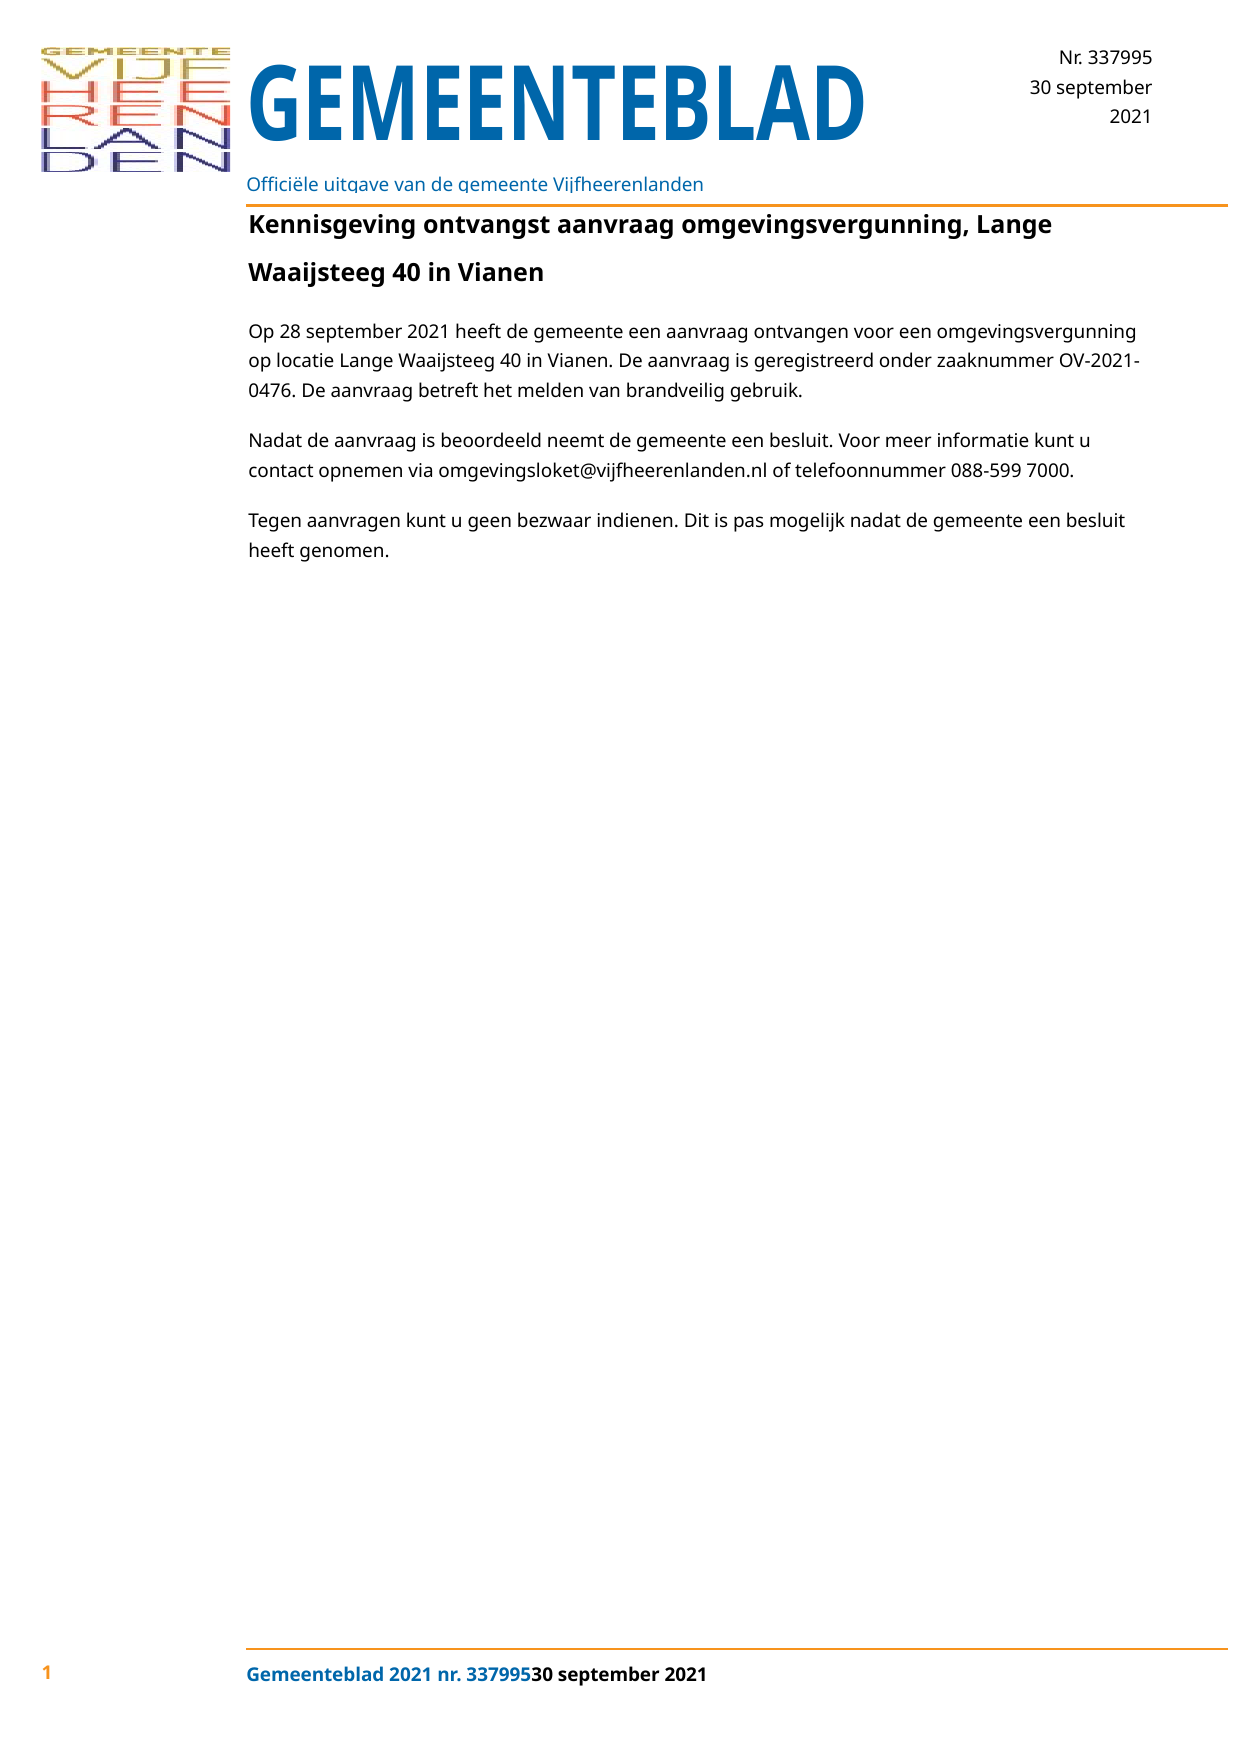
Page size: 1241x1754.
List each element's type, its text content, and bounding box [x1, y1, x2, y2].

text Op 28 september 2021 heeft de gemeente een aanvraag ontvangen voor een omgevingsvergunning op locatie Lange Waaijsteeg 40 in Vianen. De aanvraag is geregistreerd onder zaaknummer OV-2021-0476. De aanvraag betreft het melden van brandveilig gebruik. [248, 318, 1152, 403]
text Kennisgeving ontvangst aanvraag omgevingsvergunning, Lange Waaijsteeg 40 in Vianen [248, 207, 1152, 288]
picture [41, 47, 231, 172]
text Nadat de aanvraag is beoordeeld neemt de gemeente een besluit. Voor meer informatie kunt u contact opnemen via omgevingsloket@vijfheerenlanden.nl of telefoonnummer 088-599 7000. [248, 427, 1152, 483]
text Tegen aanvragen kunt u geen bezwaar indienen. Dit is pas mogelijk nadat de gemeente een besluit heeft genomen. [248, 507, 1152, 563]
